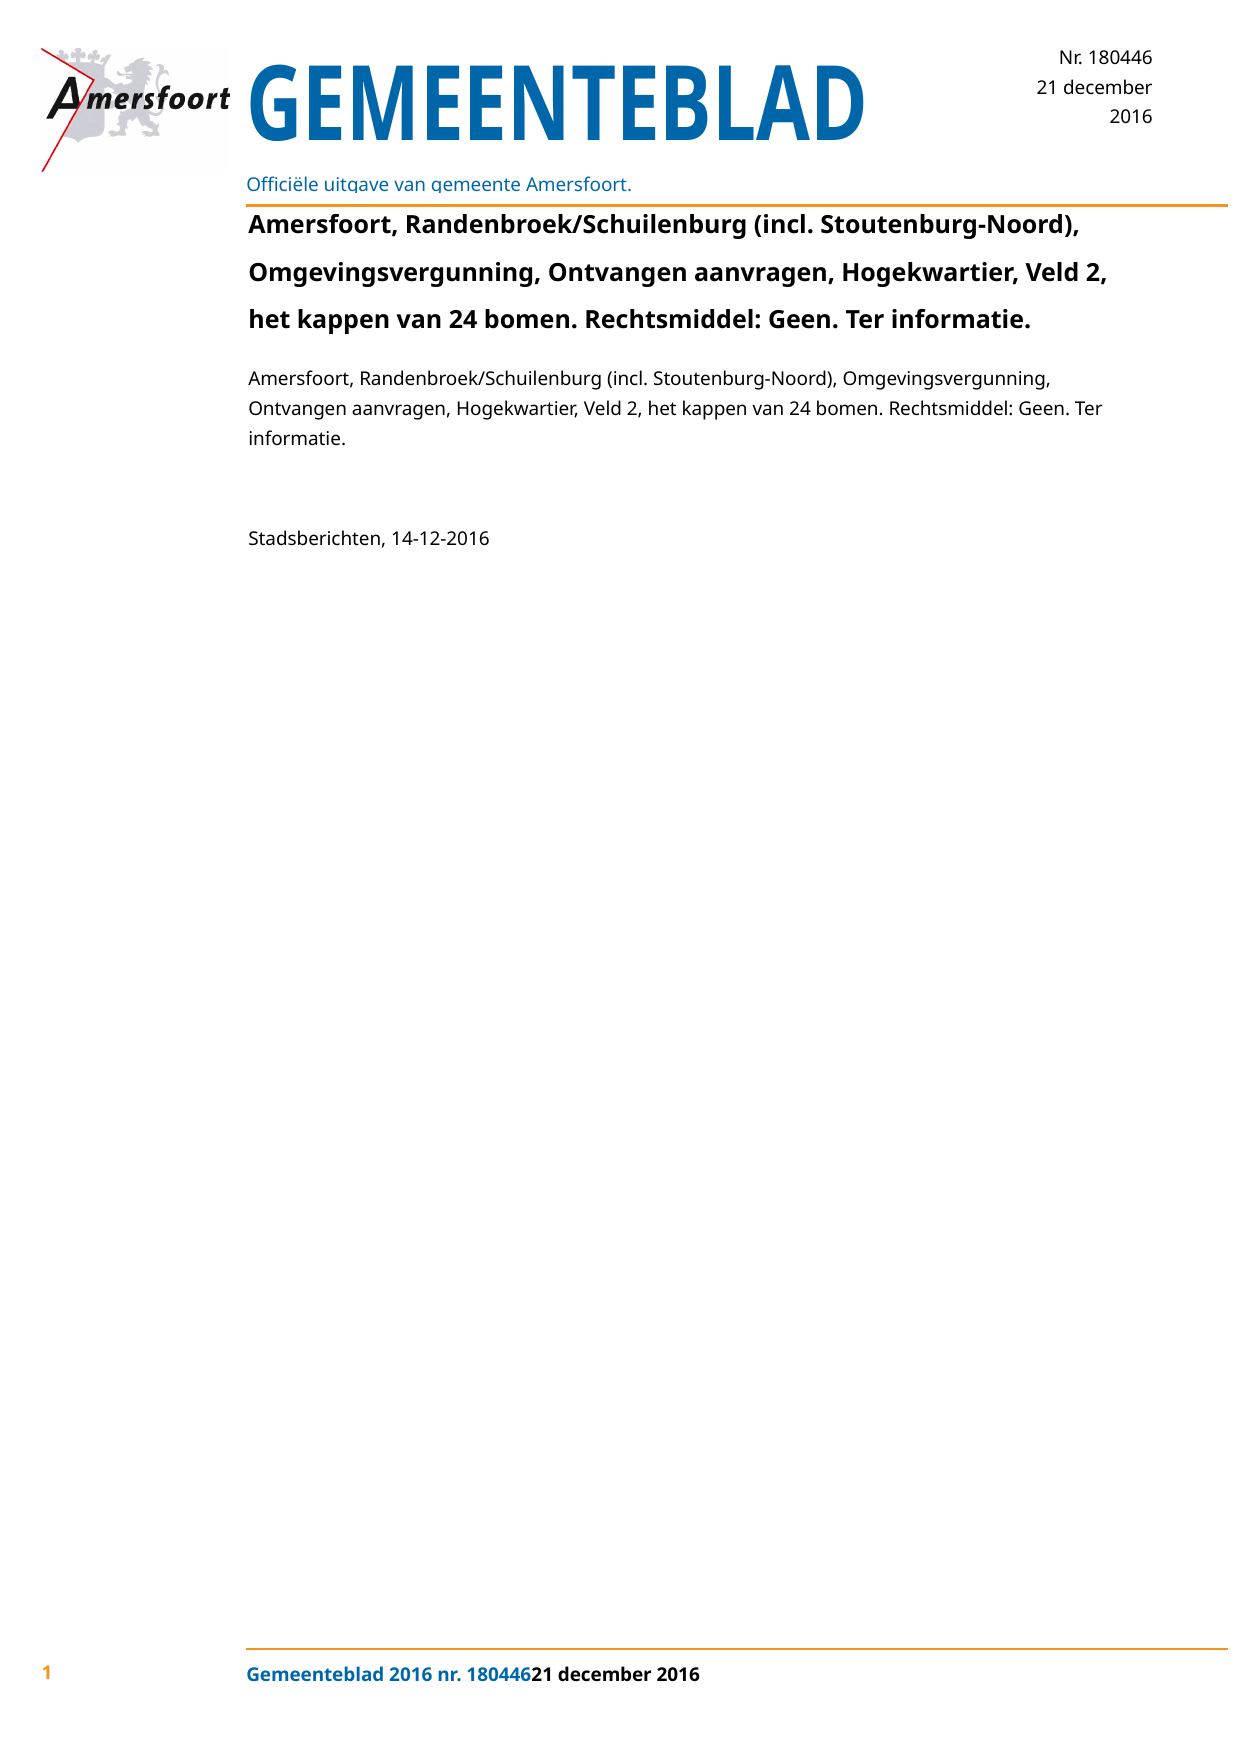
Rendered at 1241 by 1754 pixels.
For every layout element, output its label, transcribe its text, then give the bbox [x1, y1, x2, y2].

text Amersfoort, Randenbroek/Schuilenburg (incl. Stoutenburg-Noord), Omgevingsvergunning, Ontvangen aanvragen, Hogekwartier, Veld 2, het kappen van 24 bomen. Rechtsmiddel: Geen. Ter informatie. [248, 366, 1152, 450]
text Stadsberichten, 14-12-2016 [248, 526, 1152, 551]
picture [41, 47, 231, 172]
text Amersfoort, Randenbroek/Schuilenburg (incl. Stoutenburg-Noord), Omgevingsvergunning, Ontvangen aanvragen, Hogekwartier, Veld 2, het kappen van 24 bomen. Rechtsmiddel: Geen. Ter informatie. [248, 207, 1152, 336]
